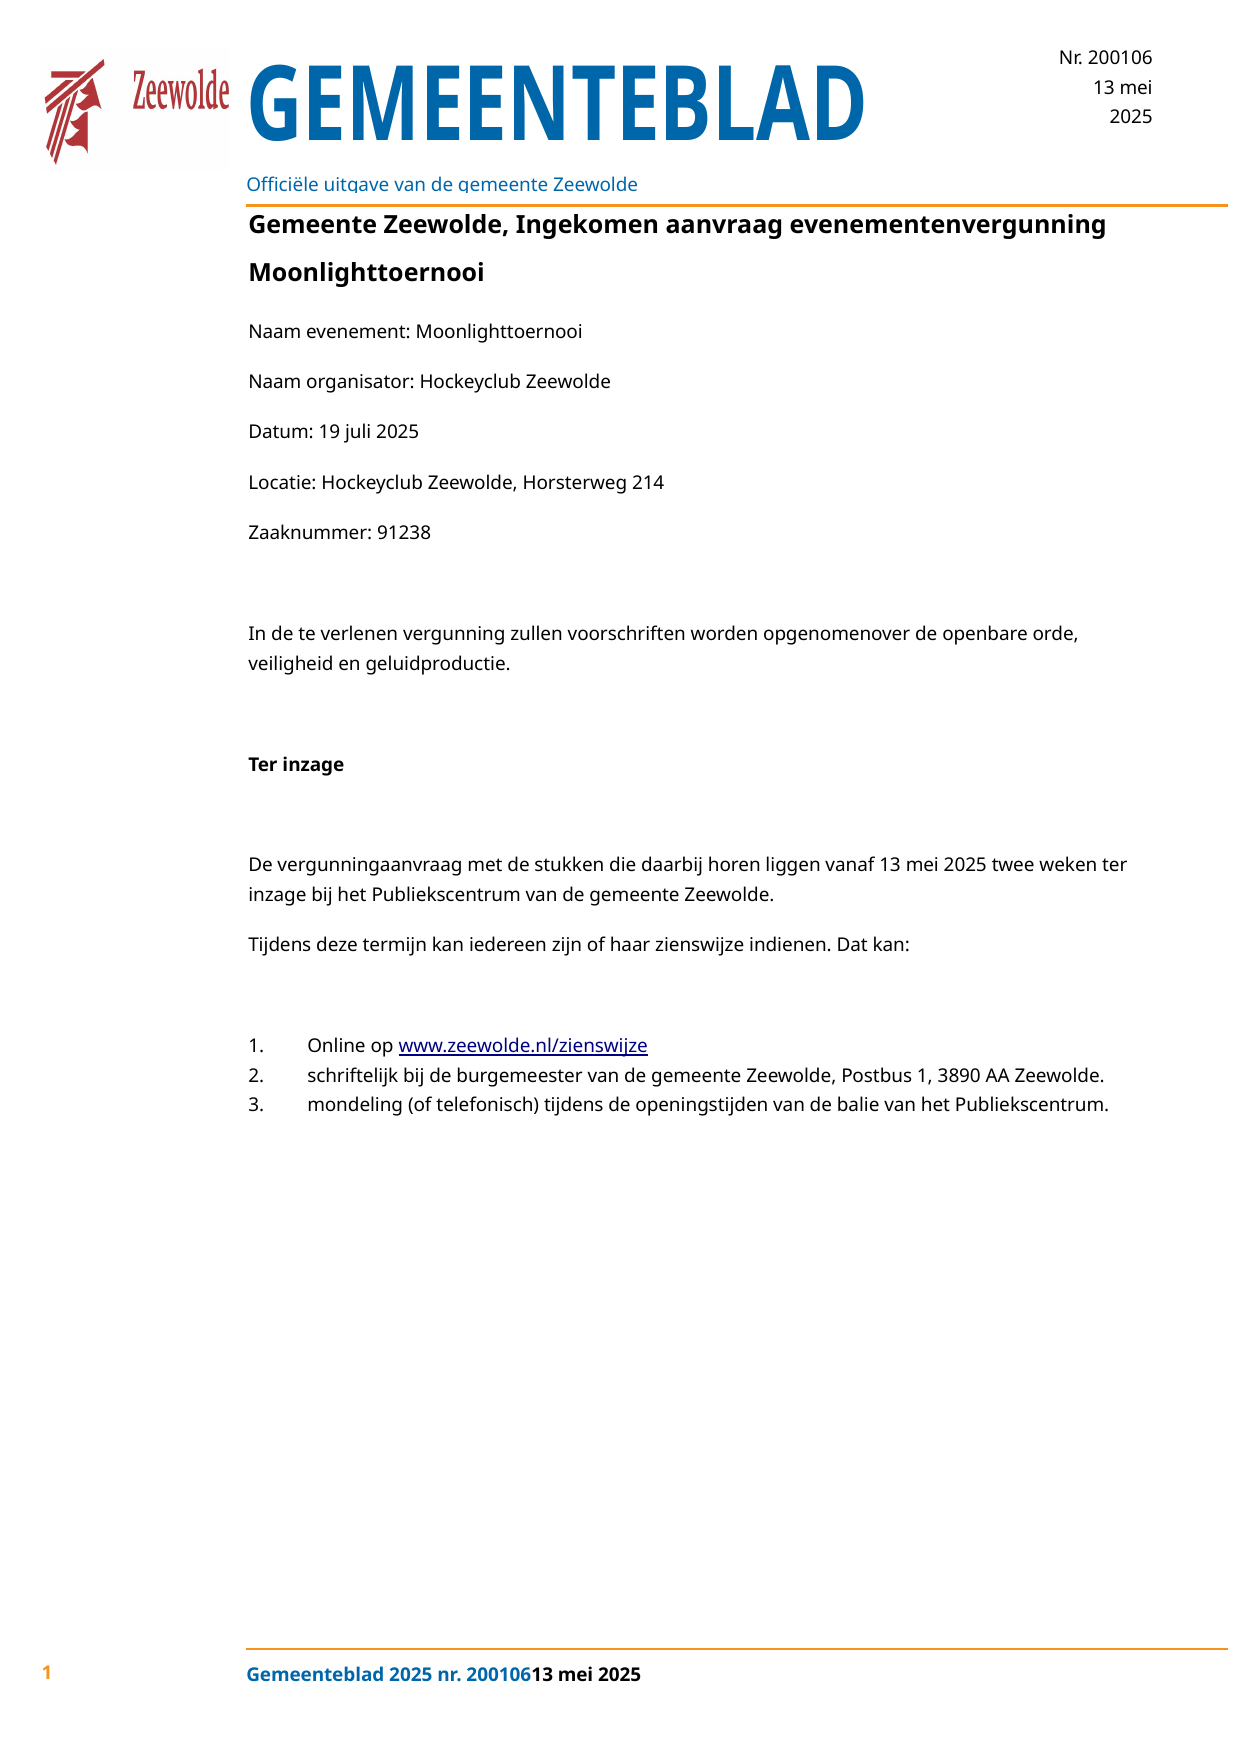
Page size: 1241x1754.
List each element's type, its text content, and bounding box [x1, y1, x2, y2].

text Gemeente Zeewolde, Ingekomen aanvraag evenementenvergunning Moonlighttoernooi [248, 207, 1152, 288]
list schriftelijk bij de burgemeester van de gemeente Zeewolde, Postbus 1, 3890 AA Zeewolde. [248, 1062, 1152, 1088]
text Zaaknummer: 91238 [248, 519, 1152, 545]
text De vergunningaanvraag met de stukken die daarbij horen liggen vanaf 13 mei 2025 twee weken ter inzage bij het Publiekscentrum van de gemeente Zeewolde. [248, 852, 1152, 907]
text Naam evenement: Moonlighttoernooi [248, 318, 1152, 344]
text In de te verlenen vergunning zullen voorschriften worden opgenomenover de openbare orde, veiligheid en geluidproductie. [248, 620, 1152, 676]
text Naam organisator: Hockeyclub Zeewolde [248, 368, 1152, 394]
list mondeling (of telefonisch) tijdens de openingstijden van de balie van het Publiekscentrum. [248, 1092, 1152, 1117]
text Tijdens deze termijn kan iedereen zijn of haar zienswijze indienen. Dat kan: [248, 932, 1152, 957]
text Datum: 19 juli 2025 [248, 419, 1152, 444]
list Online op www.zeewolde.nl/zienswijze [248, 1032, 1152, 1058]
text Ter inzage [248, 751, 1152, 777]
picture [41, 47, 231, 172]
text Locatie: Hockeyclub Zeewolde, Horsterweg 214 [248, 469, 1152, 495]
